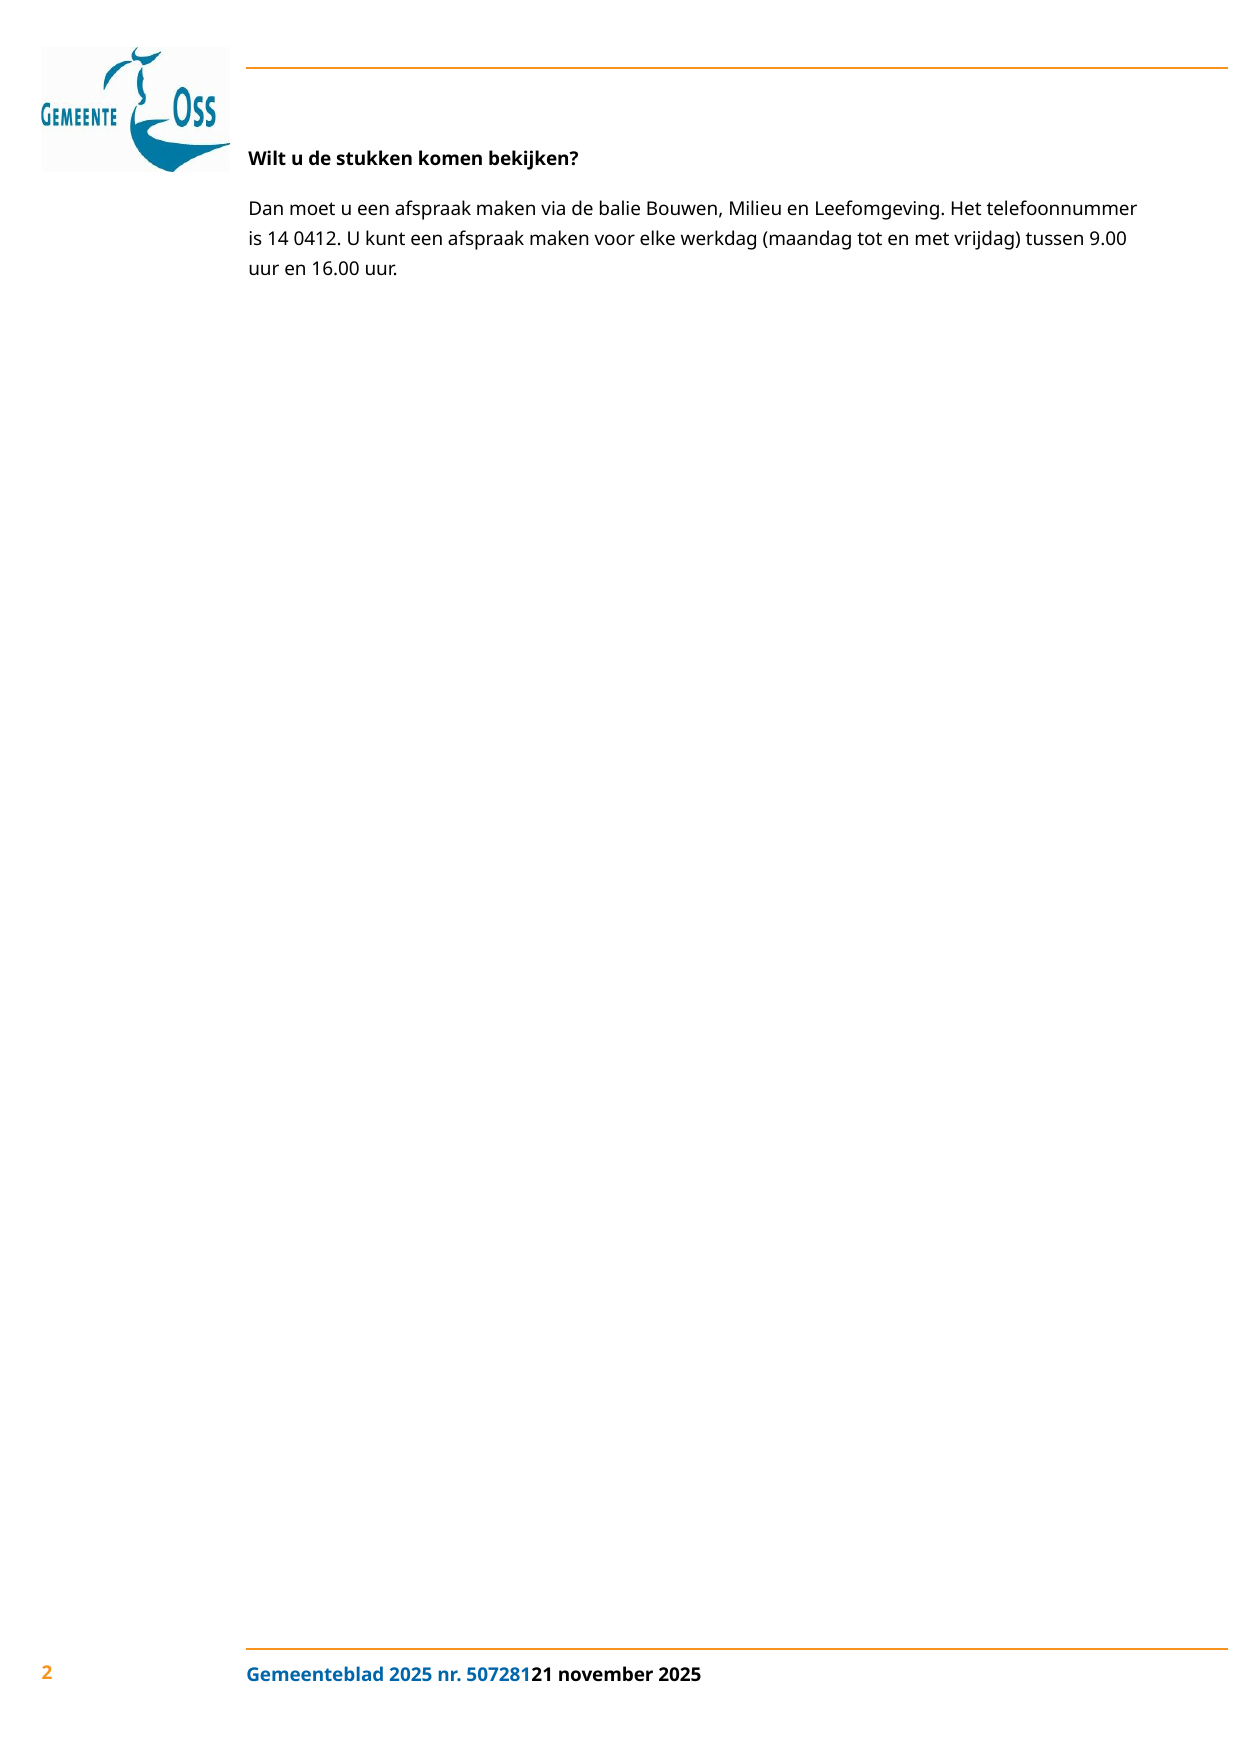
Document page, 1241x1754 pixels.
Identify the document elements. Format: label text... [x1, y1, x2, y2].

text Dan moet u een afspraak maken via de balie Bouwen, Milieu en Leefomgeving. Het telefoonnummer is 14 0412. U kunt een afspraak maken voor elke werkdag (maandag tot en met vrijdag) tussen 9.00 uur en 16.00 uur. [248, 196, 1152, 281]
text Wilt u de stukken komen bekijken? [248, 145, 1152, 171]
picture [41, 47, 231, 172]
